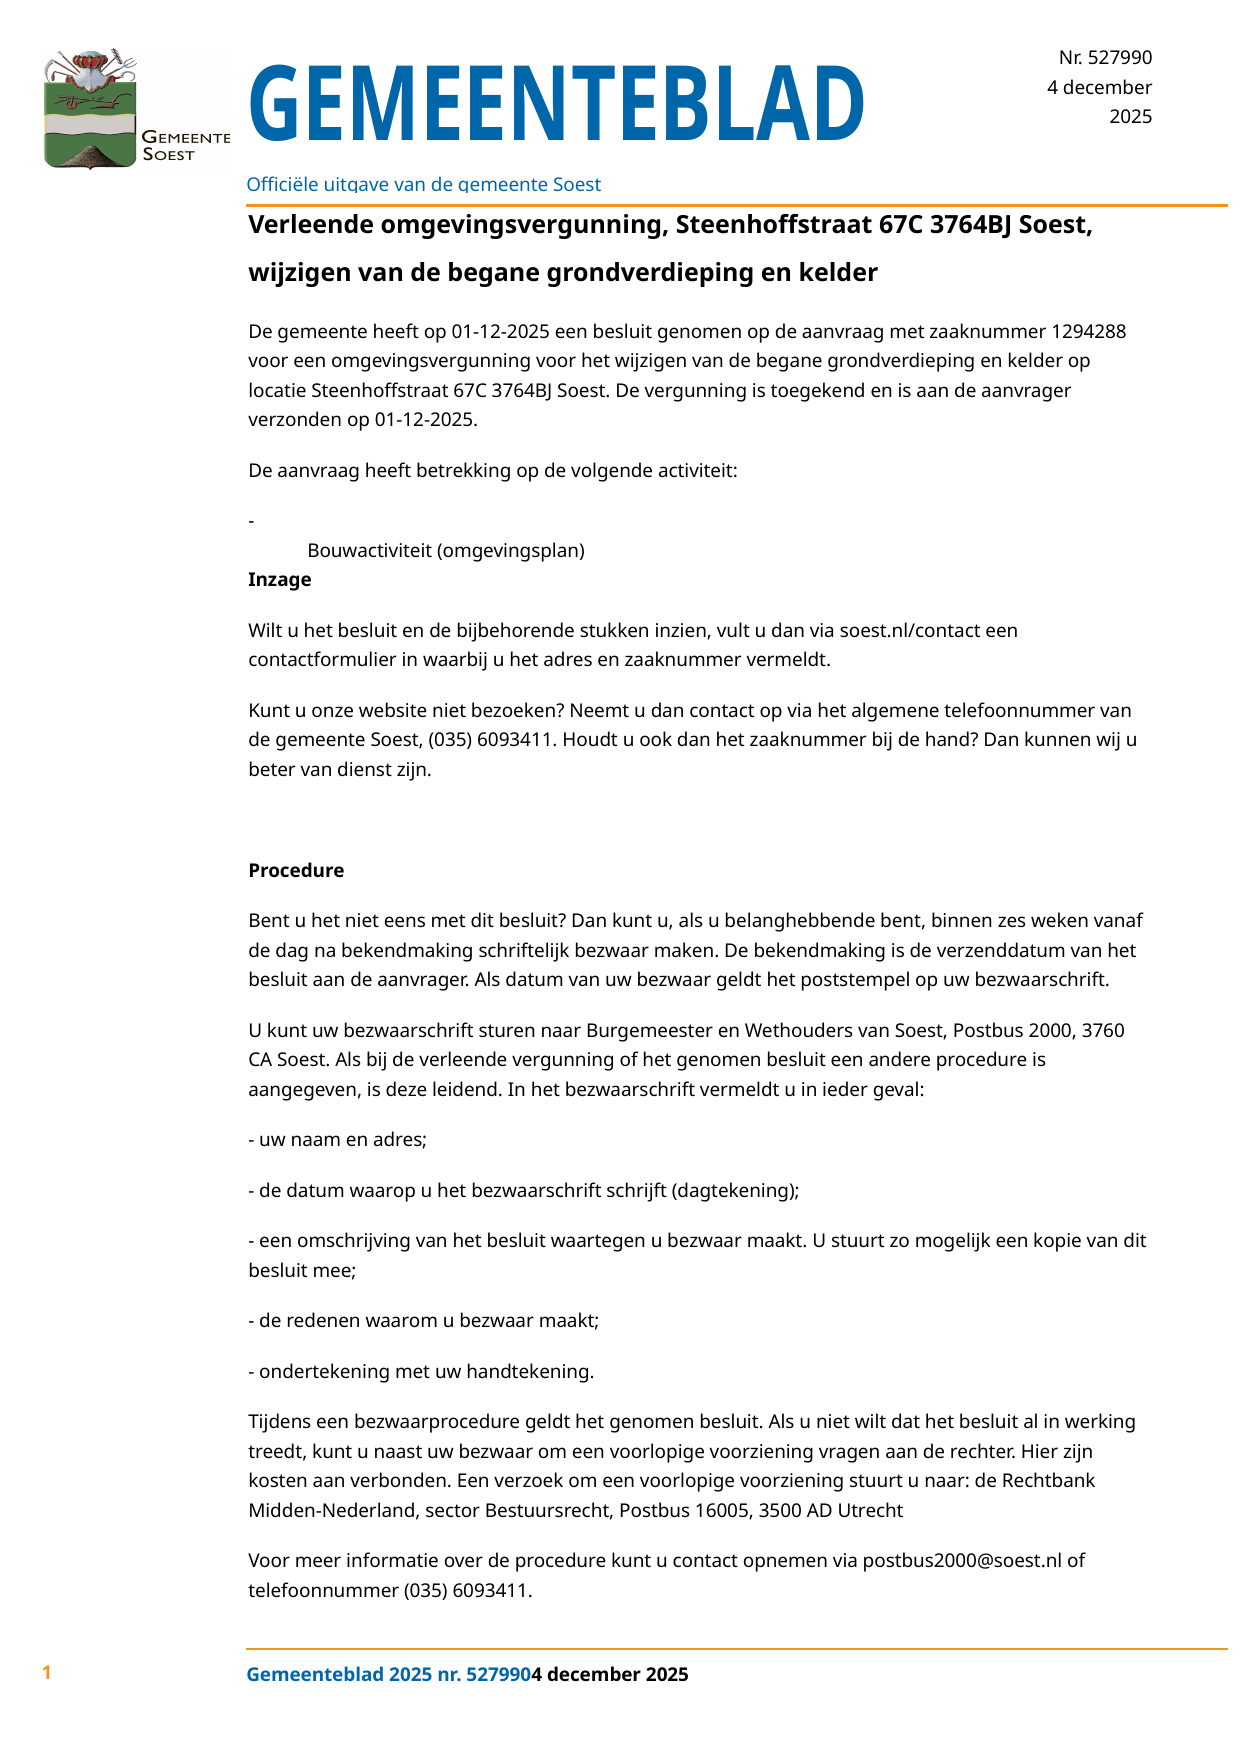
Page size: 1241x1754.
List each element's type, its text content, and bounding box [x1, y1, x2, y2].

text Kunt u onze website niet bezoeken? Neemt u dan contact op via het algemene telefoonnummer van de gemeente Soest, (035) 6093411. Houdt u ook dan het zaaknummer bij de hand? Dan kunnen wij u beter van dienst zijn. [248, 697, 1152, 782]
text Procedure [248, 857, 1152, 883]
text - uw naam en adres; [248, 1127, 1152, 1152]
text Wilt u het besluit en de bijbehorende stukken inzien, vult u dan via soest.nl/contact een contactformulier in waarbij u het adres en zaaknummer vermeldt. [248, 617, 1152, 672]
text Voor meer informatie over de procedure kunt u contact opnemen via postbus2000@soest.nl of telefoonnummer (035) 6093411. [248, 1547, 1152, 1603]
text Bent u het niet eens met dit besluit? Dan kunt u, als u belanghebbende bent, binnen zes weken vanaf de dag na bekendmaking schriftelijk bezwaar maken. De bekendmaking is de verzenddatum van het besluit aan de aanvrager. Als datum van uw bezwaar geldt het poststempel op uw bezwaarschrift. [248, 907, 1152, 992]
text - de redenen waarom u bezwaar maakt; [248, 1307, 1152, 1333]
text Tijdens een bezwaarprocedure geldt het genomen besluit. Als u niet wilt dat het besluit al in werking treedt, kunt u naast uw bezwaar om een voorlopige voorziening vragen aan de rechter. Hier zijn kosten aan verbonden. Een verzoek om een voorlopige voorziening stuurt u naar: de Rechtbank Midden-Nederland, sector Bestuursrecht, Postbus 16005, 3500 AD Utrecht [248, 1408, 1152, 1523]
text Verleende omgevingsvergunning, Steenhoffstraat 67C 3764BJ Soest, wijzigen van de begane grondverdieping en kelder [248, 207, 1152, 288]
picture [41, 47, 231, 172]
text - ondertekening met uw handtekening. [248, 1358, 1152, 1384]
text U kunt uw bezwaarschrift sturen naar Burgemeester en Wethouders van Soest, Postbus 2000, 3760 CA Soest. Als bij de verleende vergunning of het genomen besluit een andere procedure is aangegeven, is deze leidend. In het bezwaarschrift vermeldt u in ieder geval: [248, 1017, 1152, 1102]
text De gemeente heeft op 01-12-2025 een besluit genomen op de aanvraag met zaaknummer 1294288 voor een omgevingsvergunning voor het wijzigen van de begane grondverdieping en kelder op locatie Steenhoffstraat 67C 3764BJ Soest. De vergunning is toegekend en is aan de aanvrager verzonden op 01-12-2025. [248, 318, 1152, 432]
text - een omschrijving van het besluit waartegen u bezwaar maakt. U stuurt zo mogelijk een kopie van dit besluit mee; [248, 1227, 1152, 1283]
text De aanvraag heeft betrekking op de volgende activiteit: [248, 457, 1152, 483]
text Inzage [248, 567, 1152, 592]
text - de datum waarop u het bezwaarschrift schrijft (dagtekening); [248, 1177, 1152, 1203]
list Bouwactiviteit (omgevingsplan) [248, 537, 1152, 563]
